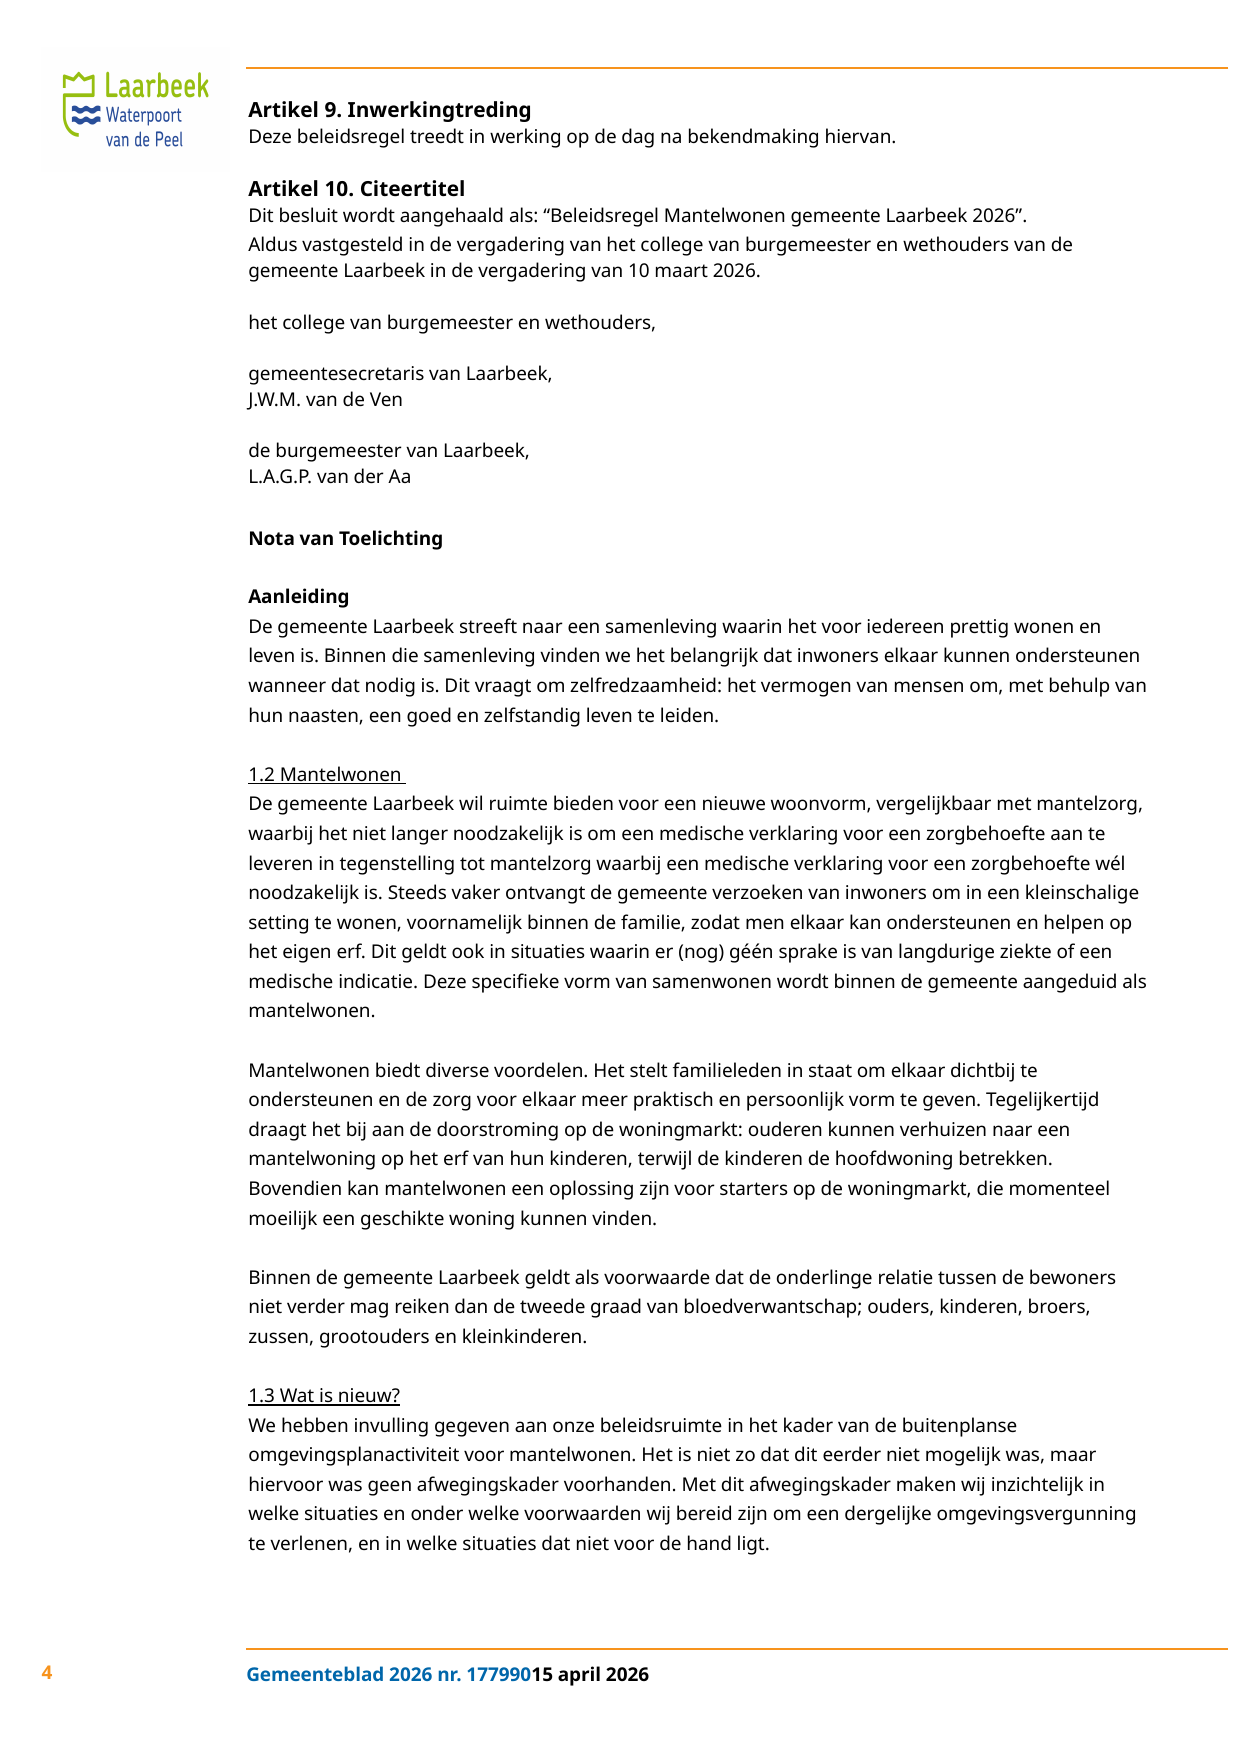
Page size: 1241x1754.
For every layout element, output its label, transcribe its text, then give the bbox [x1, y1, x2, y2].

text 1.3 Wat is nieuw? [248, 1382, 1152, 1408]
text 1.2 Mantelwonen [248, 761, 1152, 787]
text Artikel 9. Inwerkingtreding [248, 95, 1152, 123]
text Artikel 10. Citeertitel [248, 174, 1152, 202]
text De gemeente Laarbeek wil ruimte bieden voor een nieuwe woonvorm, vergelijkbaar met mantelzorg, waarbij het niet langer noodzakelijk is om een medische verklaring voor een zorgbehoefte aan te leveren in tegenstelling tot mantelzorg waarbij een medische verklaring voor een zorgbehoefte wél noodzakelijk is. Steeds vaker ontvangt de gemeente verzoeken van inwoners om in een kleinschalige setting te wonen, voornamelijk binnen de familie, zodat men elkaar kan ondersteunen en helpen op het eigen erf. Dit geldt ook in situaties waarin er (nog) géén sprake is van langdurige ziekte of een medische indicatie. Deze specifieke vorm van samenwonen wordt binnen de gemeente aangeduid als mantelwonen. [248, 791, 1152, 1023]
text Aanleiding [248, 583, 1152, 609]
text J.W.M. van de Ven [248, 386, 1152, 412]
text De gemeente Laarbeek streeft naar een samenleving waarin het voor iedereen prettig wonen en leven is. Binnen die samenleving vinden we het belangrijk dat inwoners elkaar kunnen ondersteunen wanneer dat nodig is. Dit vraagt om zelfredzaamheid: het vermogen van mensen om, met behulp van hun naasten, een goed en zelfstandig leven te leiden. [248, 613, 1152, 728]
text gemeentesecretaris van Laarbeek, [248, 360, 1152, 386]
text We hebben invulling gegeven aan onze beleidsruimte in het kader van de buitenplanse omgevingsplanactiviteit voor mantelwonen. Het is niet zo dat dit eerder niet mogelijk was, maar hiervoor was geen afwegingskader voorhanden. Met dit afwegingskader maken wij inzichtelijk in welke situaties en onder welke voorwaarden wij bereid zijn om een dergelijke omgevingsvergunning te verlenen, en in welke situaties dat niet voor de hand ligt. [248, 1412, 1152, 1556]
text Dit besluit wordt aangehaald als: “Beleidsregel Mantelwonen gemeente Laarbeek 2026”. [248, 202, 1152, 228]
picture [41, 47, 231, 172]
text Nota van Toelichting [248, 515, 1152, 554]
text de burgemeester van Laarbeek, [248, 437, 1152, 463]
text Binnen de gemeente Laarbeek geldt als voorwaarde dat de onderlinge relatie tussen de bewoners niet verder mag reiken dan de tweede graad van bloedverwantschap; ouders, kinderen, broers, zussen, grootouders en kleinkinderen. [248, 1264, 1152, 1349]
text L.A.G.P. van der Aa [248, 463, 1152, 489]
text Deze beleidsregel treedt in werking op de dag na bekendmaking hiervan. [248, 123, 1152, 149]
text Aldus vastgesteld in de vergadering van het college van burgemeester en wethouders van de gemeente Laarbeek in de vergadering van 10 maart 2026. [248, 232, 1152, 283]
text het college van burgemeester en wethouders, [248, 309, 1152, 334]
text Mantelwonen biedt diverse voordelen. Het stelt familieleden in staat om elkaar dichtbij te ondersteunen en de zorg voor elkaar meer praktisch en persoonlijk vorm te geven. Tegelijkertijd draagt het bij aan de doorstroming op de woningmarkt: ouderen kunnen verhuizen naar een mantelwoning op het erf van hun kinderen, terwijl de kinderen de hoofdwoning betrekken. Bovendien kan mantelwonen een oplossing zijn voor starters op de woningmarkt, die momenteel moeilijk een geschikte woning kunnen vinden. [248, 1057, 1152, 1231]
